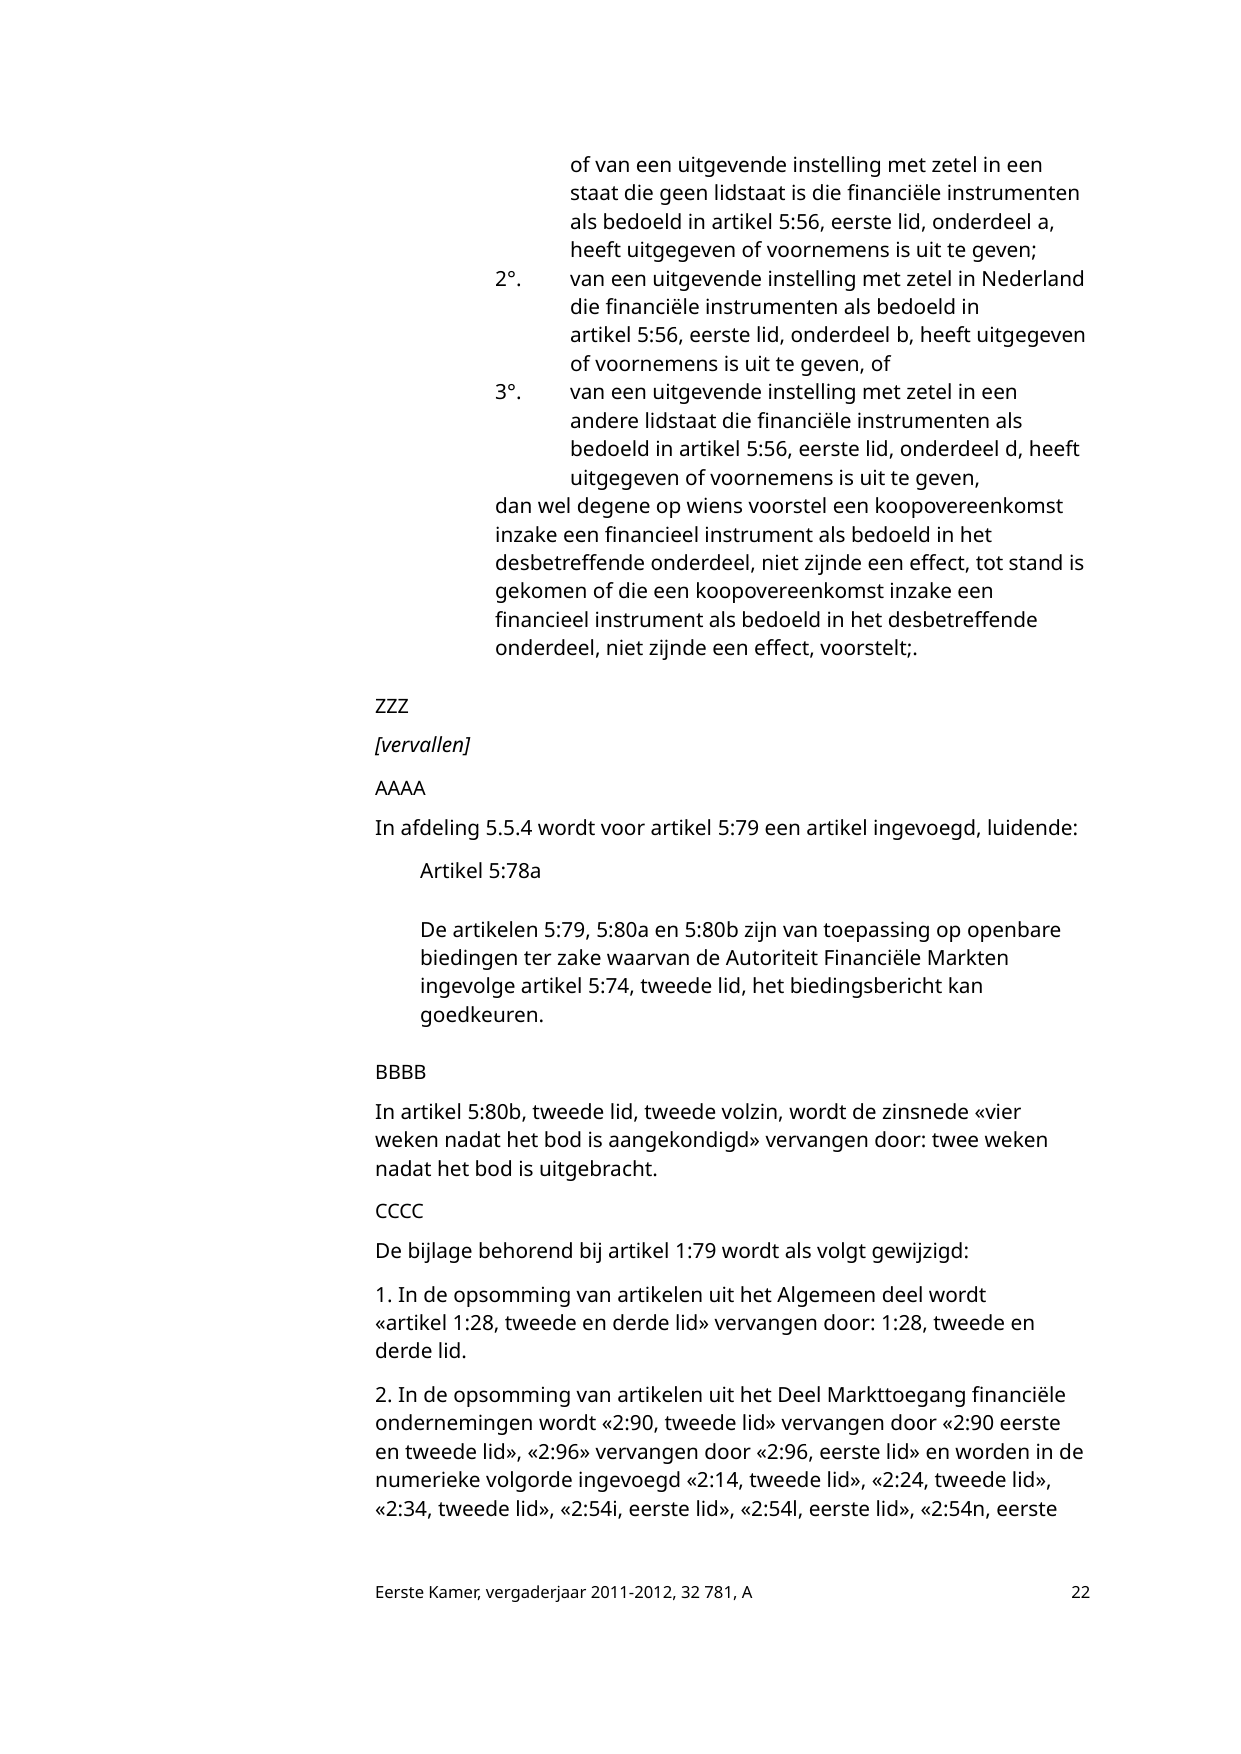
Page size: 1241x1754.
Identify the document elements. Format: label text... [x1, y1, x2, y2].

text 2. In de opsomming van artikelen uit het Deel Markttoegang financiële ondernemingen wordt «2:90, tweede lid» vervangen door «2:90 eerste en tweede lid», «2:96» vervangen door «2:96, eerste lid» en worden in de numerieke volgorde ingevoegd «2:14, tweede lid», «2:24, tweede lid», «2:34, tweede lid», «2:54i, eerste lid», «2:54l, eerste lid», «2:54n, eerste [375, 1380, 1090, 1522]
text De bijlage behorend bij artikel 1:79 wordt als volgt gewijzigd: [375, 1236, 1090, 1265]
list van een uitgevende instelling met zetel in Nederland die financiële instrumenten als bedoeld in artikel 5:56, eerste lid, onderdeel b, heeft uitgegeven of voornemens is uit te geven, of [495, 264, 1090, 377]
text ZZZ [375, 692, 1090, 719]
text In afdeling 5.5.4 wordt voor artikel 5:79 een artikel ingevoegd, luidende: [375, 813, 1090, 841]
text 1. In de opsomming van artikelen uit het Algemeen deel wordt «artikel 1:28, tweede en derde lid» vervangen door: 1:28, tweede en derde lid. [375, 1280, 1090, 1365]
list of van een uitgevende instelling met zetel in een staat die geen lidstaat is die financiële instrumenten als bedoeld in artikel 5:56, eerste lid, onderdeel a, heeft uitgegeven of voornemens is uit te geven; [495, 150, 1090, 264]
list dan wel degene op wiens voorstel een koopovereenkomst inzake een financieel instrument als bedoeld in het desbetreffende onderdeel, niet zijnde een effect, tot stand is gekomen of die een koopovereenkomst inzake een financieel instrument als bedoeld in het desbetreffende onderdeel, niet zijnde een effect, voorstelt;. [420, 491, 1090, 662]
list van een uitgevende instelling met zetel in een andere lidstaat die financiële instrumenten als bedoeld in artikel 5:56, eerste lid, onderdeel d, heeft uitgegeven of voornemens is uit te geven, [495, 377, 1090, 491]
text In artikel 5:80b, tweede lid, tweede volzin, wordt de zinsnede «vier weken nadat het bod is aangekondigd» vervangen door: twee weken nadat het bod is uitgebracht. [375, 1097, 1090, 1182]
text AAAA [375, 774, 1090, 801]
subtitle Artikel 5:78a [420, 856, 1090, 885]
text CCCC [375, 1197, 1090, 1224]
text De artikelen 5:79, 5:80a en 5:80b zijn van toepassing op openbare biedingen ter zake waarvan de Autoriteit Financiële Markten ingevolge artikel 5:74, tweede lid, het biedingsbericht kan goedkeuren. [420, 915, 1090, 1028]
text BBBB [375, 1058, 1090, 1085]
text [vervallen] [375, 731, 1090, 759]
